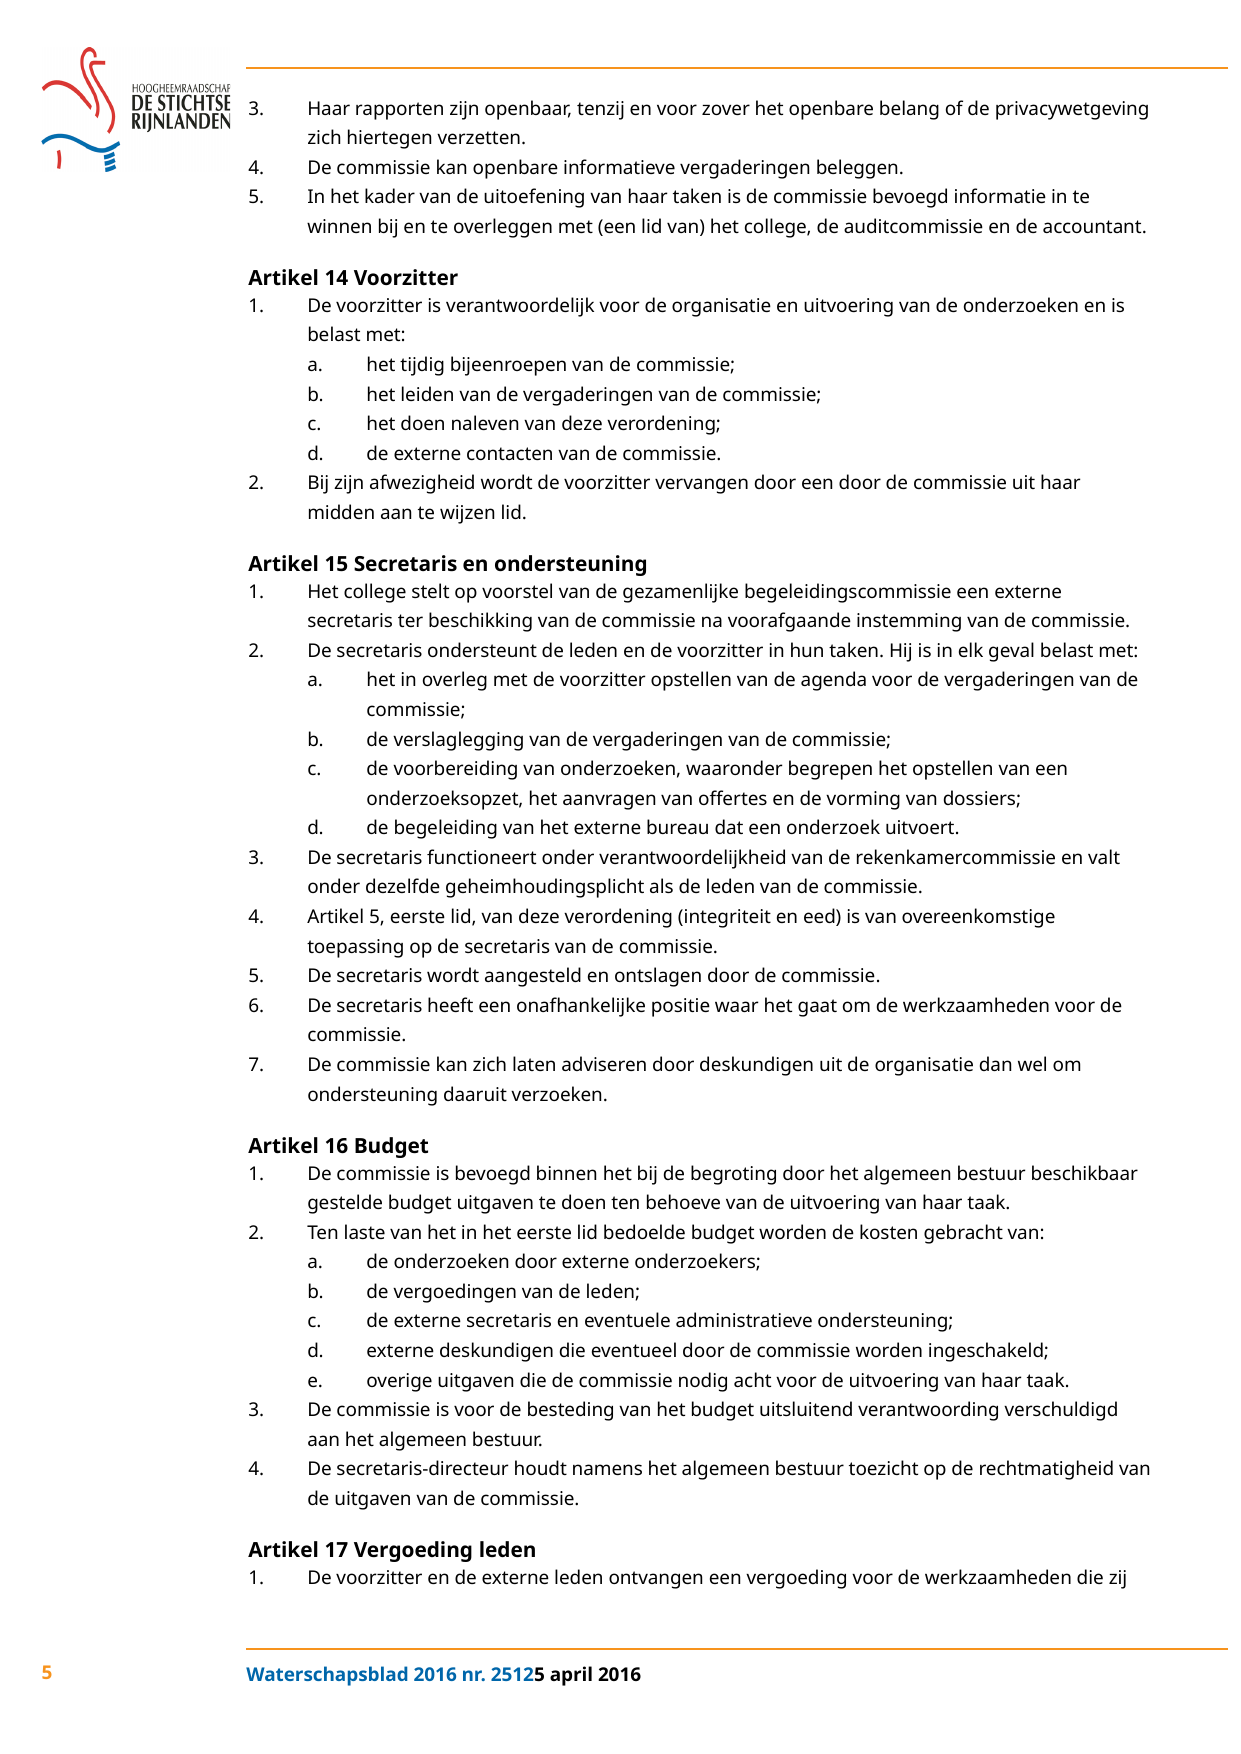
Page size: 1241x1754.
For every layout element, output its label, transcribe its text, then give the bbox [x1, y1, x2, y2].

list In het kader van de uitoefening van haar taken is de commissie bevoegd informatie in te winnen bij en te overleggen met (een lid van) het college, de auditcommissie en de accountant. [248, 183, 1152, 239]
list Het college stelt op voorstel van de gezamenlijke begeleidingscommissie een externe secretaris ter beschikking van de commissie na voorafgaande instemming van de commissie. [248, 578, 1152, 633]
list De commissie kan openbare informatieve vergaderingen beleggen. [248, 154, 1152, 180]
list De commissie kan zich laten adviseren door deskundigen uit de organisatie dan wel om ondersteuning daaruit verzoeken. [248, 1051, 1152, 1107]
list De commissie is bevoegd binnen het bij de begroting door het algemeen bestuur beschikbaar gestelde budget uitgaven te doen ten behoeve van de uitvoering van haar taak. [248, 1160, 1152, 1215]
list De secretaris heeft een onafhankelijke positie waar het gaat om de werkzaamheden voor de commissie. [248, 992, 1152, 1047]
list Haar rapporten zijn openbaar, tenzij en voor zover het openbare belang of de privacywetgeving zich hiertegen verzetten. [248, 95, 1152, 150]
list het doen naleven van deze verordening; [307, 410, 1152, 436]
text Artikel 14 Voorzitter [248, 263, 1152, 292]
list de verslaglegging van de vergaderingen van de commissie; [307, 726, 1152, 752]
list De voorzitter en de externe leden ontvangen een vergoeding voor de werkzaamheden die zij [248, 1564, 1152, 1590]
list Artikel 5, eerste lid, van deze verordening (integriteit en eed) is van overeenkomstige toepassing op de secretaris van de commissie. [248, 903, 1152, 959]
list de vergoedingen van de leden; [307, 1278, 1152, 1304]
list De commissie is voor de besteding van het budget uitsluitend verantwoording verschuldigd aan het algemeen bestuur. [248, 1396, 1152, 1452]
picture [41, 47, 231, 172]
list De secretaris wordt aangesteld en ontslagen door de commissie. [248, 962, 1152, 988]
list de voorbereiding van onderzoeken, waaronder begrepen het opstellen van een onderzoeksopzet, het aanvragen van offertes en de vorming van dossiers; [307, 755, 1152, 811]
list Bij zijn afwezigheid wordt de voorzitter vervangen door een door de commissie uit haar midden aan te wijzen lid. [248, 469, 1152, 525]
list De secretaris functioneert onder verantwoordelijkheid van de rekenkamercommissie en valt onder dezelfde geheimhoudingsplicht als de leden van de commissie. [248, 844, 1152, 899]
list de begeleiding van het externe bureau dat een onderzoek uitvoert. [307, 814, 1152, 840]
list de externe secretaris en eventuele administratieve ondersteuning; [307, 1308, 1152, 1333]
list De voorzitter is verantwoordelijk voor de organisatie en uitvoering van de onderzoeken en is belast met: [248, 292, 1152, 347]
list de onderzoeken door externe onderzoekers; [307, 1248, 1152, 1274]
list het in overleg met de voorzitter opstellen van de agenda voor de vergaderingen van de commissie; [307, 667, 1152, 722]
list het leiden van de vergaderingen van de commissie; [307, 381, 1152, 406]
list het tijdig bijeenroepen van de commissie; [307, 351, 1152, 377]
list externe deskundigen die eventueel door de commissie worden ingeschakeld; [307, 1337, 1152, 1363]
text Artikel 17 Vergoeding leden [248, 1536, 1152, 1564]
list De secretaris ondersteunt de leden en de voorzitter in hun taken. Hij is in elk geval belast met: [248, 637, 1152, 663]
list Ten laste van het in het eerste lid bedoelde budget worden de kosten gebracht van: [248, 1219, 1152, 1244]
list overige uitgaven die de commissie nodig acht voor de uitvoering van haar taak. [307, 1367, 1152, 1392]
list de externe contacten van de commissie. [307, 440, 1152, 466]
text Artikel 16 Budget [248, 1131, 1152, 1160]
text Artikel 15 Secretaris en ondersteuning [248, 549, 1152, 578]
list De secretaris-directeur houdt namens het algemeen bestuur toezicht op de rechtmatigheid van de uitgaven van de commissie. [248, 1456, 1152, 1511]
